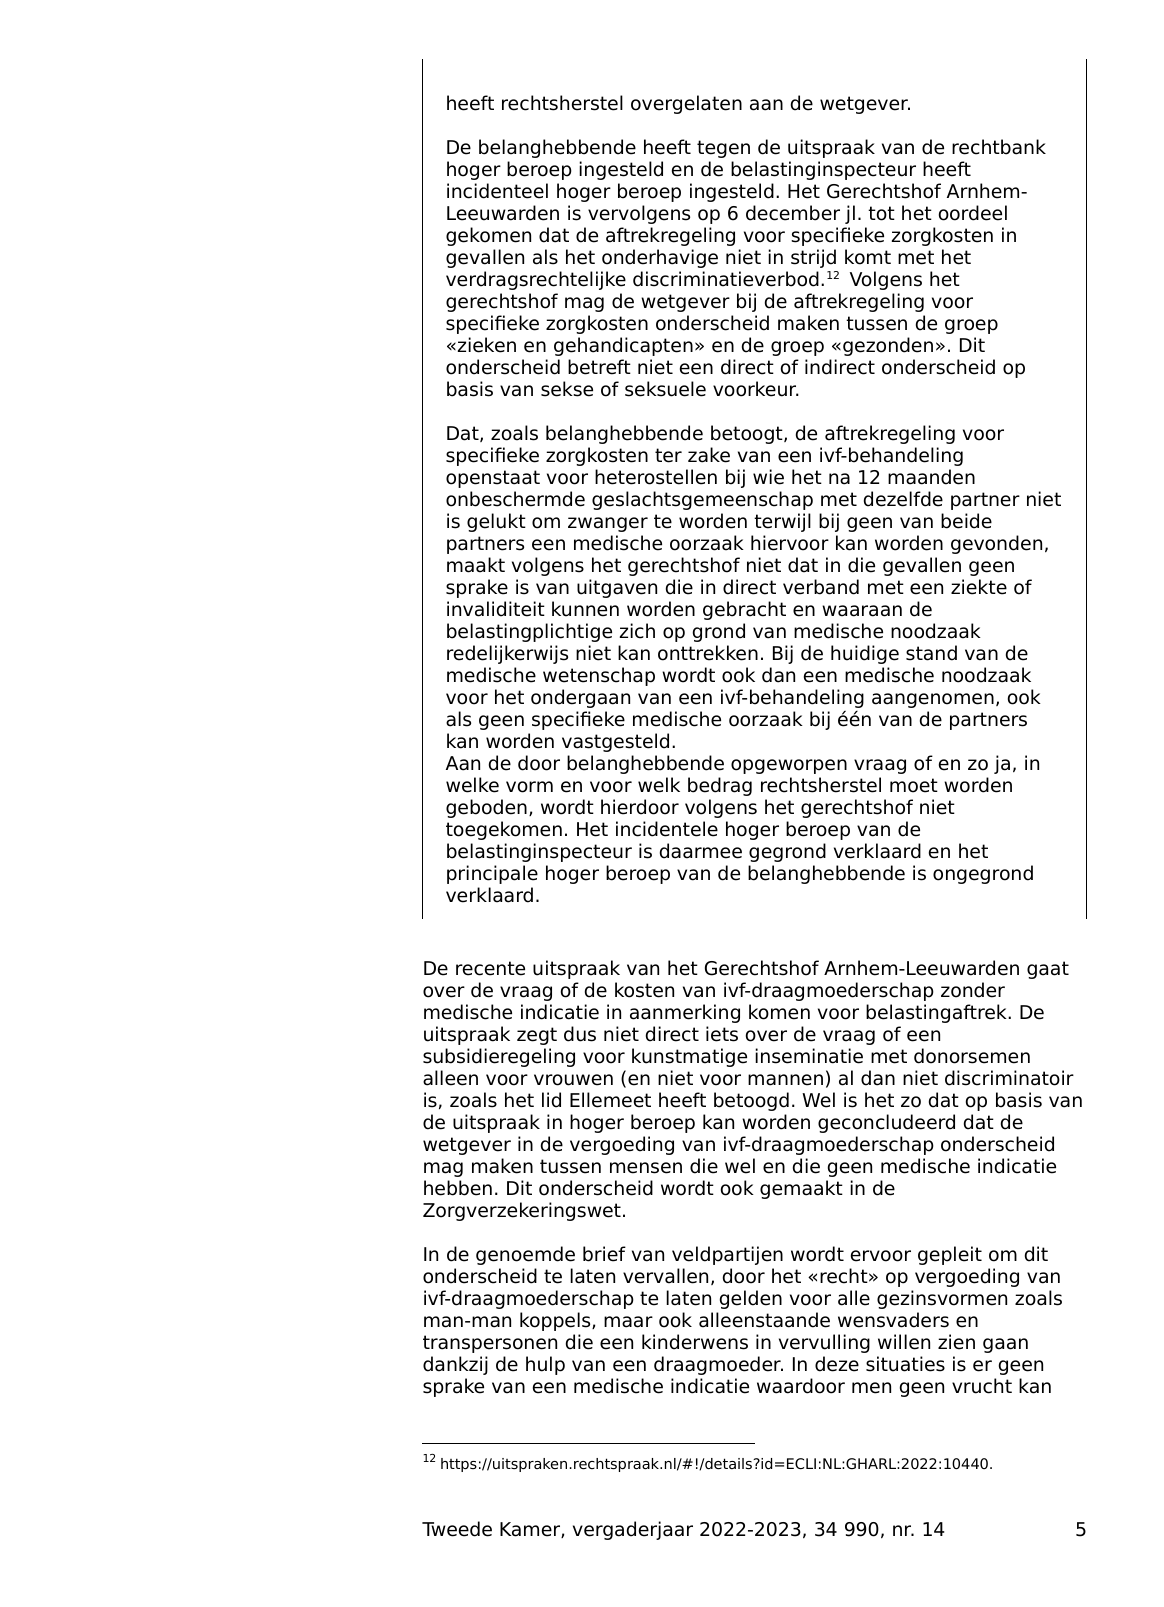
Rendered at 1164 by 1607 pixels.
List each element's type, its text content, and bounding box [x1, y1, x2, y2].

table_header heeft rechtsherstel overgelaten aan de wetgever. De belanghebbende heeft tegen de uitspraak van de rechtbank hoger beroep ingesteld en de belastinginspecteur heeft incidenteel hoger beroep ingesteld. Het Gerechtshof Arnhem-Leeuwarden is vervolgens op 6 december jl. tot het oordeel gekomen dat de aftrekregeling voor specifieke zorgkosten in gevallen als het onderhavige niet in strijd komt met het verdragsrechtelijke discriminatieverbod. Volgens het gerechtshof mag de wetgever bij de aftrekregeling voor specifieke zorgkosten onderscheid maken tussen de groep «zieken en gehandicapten» en de groep «gezonden». Dit onderscheid betreft niet een direct of indirect onderscheid op basis van sekse of seksuele voorkeur. Dat, zoals belanghebbende betoogt, de aftrekregeling voor specifieke zorgkosten ter zake van een ivf-behandeling openstaat voor heterostellen bij wie het na 12 maanden onbeschermde geslachtsgemeenschap met dezelfde partner niet is gelukt om zwanger te worden terwijl bij geen van beide partners een medische oorzaak hiervoor kan worden gevonden, maakt volgens het gerechtshof niet dat in die gevallen geen sprake is van uitgaven die in direct verband met een ziekte of invaliditeit kunnen worden gebracht en waaraan de belastingplichtige zich op grond van medische noodzaak redelijkerwijs niet kan onttrekken. Bij de huidige stand van de medische wetenschap wordt ook dan een medische noodzaak voor het ondergaan van een ivf-behandeling aangenomen, ook als geen specifieke medische oorzaak bij één van de partners kan worden vastgesteld. Aan de door belanghebbende opgeworpen vraag of en zo ja, in welke vorm en voor welk bedrag rechtsherstel moet worden geboden, wordt hierdoor volgens het gerechtshof niet toegekomen. Het incidentele hoger beroep van de belastinginspecteur is daarmee gegrond verklaard en het principale hoger beroep van de belanghebbende is ongegrond verklaard. [423, 59, 1086, 918]
text De recente uitspraak van het Gerechtshof Arnhem-Leeuwarden gaat over de vraag of de kosten van ivf-draagmoederschap zonder medische indicatie in aanmerking komen voor belastingaftrek. De uitspraak zegt dus niet direct iets over de vraag of een subsidieregeling voor kunstmatige inseminatie met donorsemen alleen voor vrouwen (en niet voor mannen) al dan niet discriminatoir is, zoals het lid Ellemeet heeft betoogd. Wel is het zo dat op basis van de uitspraak in hoger beroep kan worden geconcludeerd dat de wetgever in de vergoeding van ivf-draagmoederschap onderscheid mag maken tussen mensen die wel en die geen medische indicatie hebben. Dit onderscheid wordt ook gemaakt in de Zorgverzekeringswet. [422, 958, 1087, 1222]
text In de genoemde brief van veldpartijen wordt ervoor gepleit om dit onderscheid te laten vervallen, door het «recht» op vergoeding van ivf-draagmoederschap te laten gelden voor alle gezinsvormen zoals man-man koppels, maar ook alleenstaande wensvaders en transpersonen die een kinderwens in vervulling willen zien gaan dankzij de hulp van een draagmoeder. In deze situaties is er geen sprake van een medische indicatie waardoor men geen vrucht kan [422, 1244, 1087, 1398]
